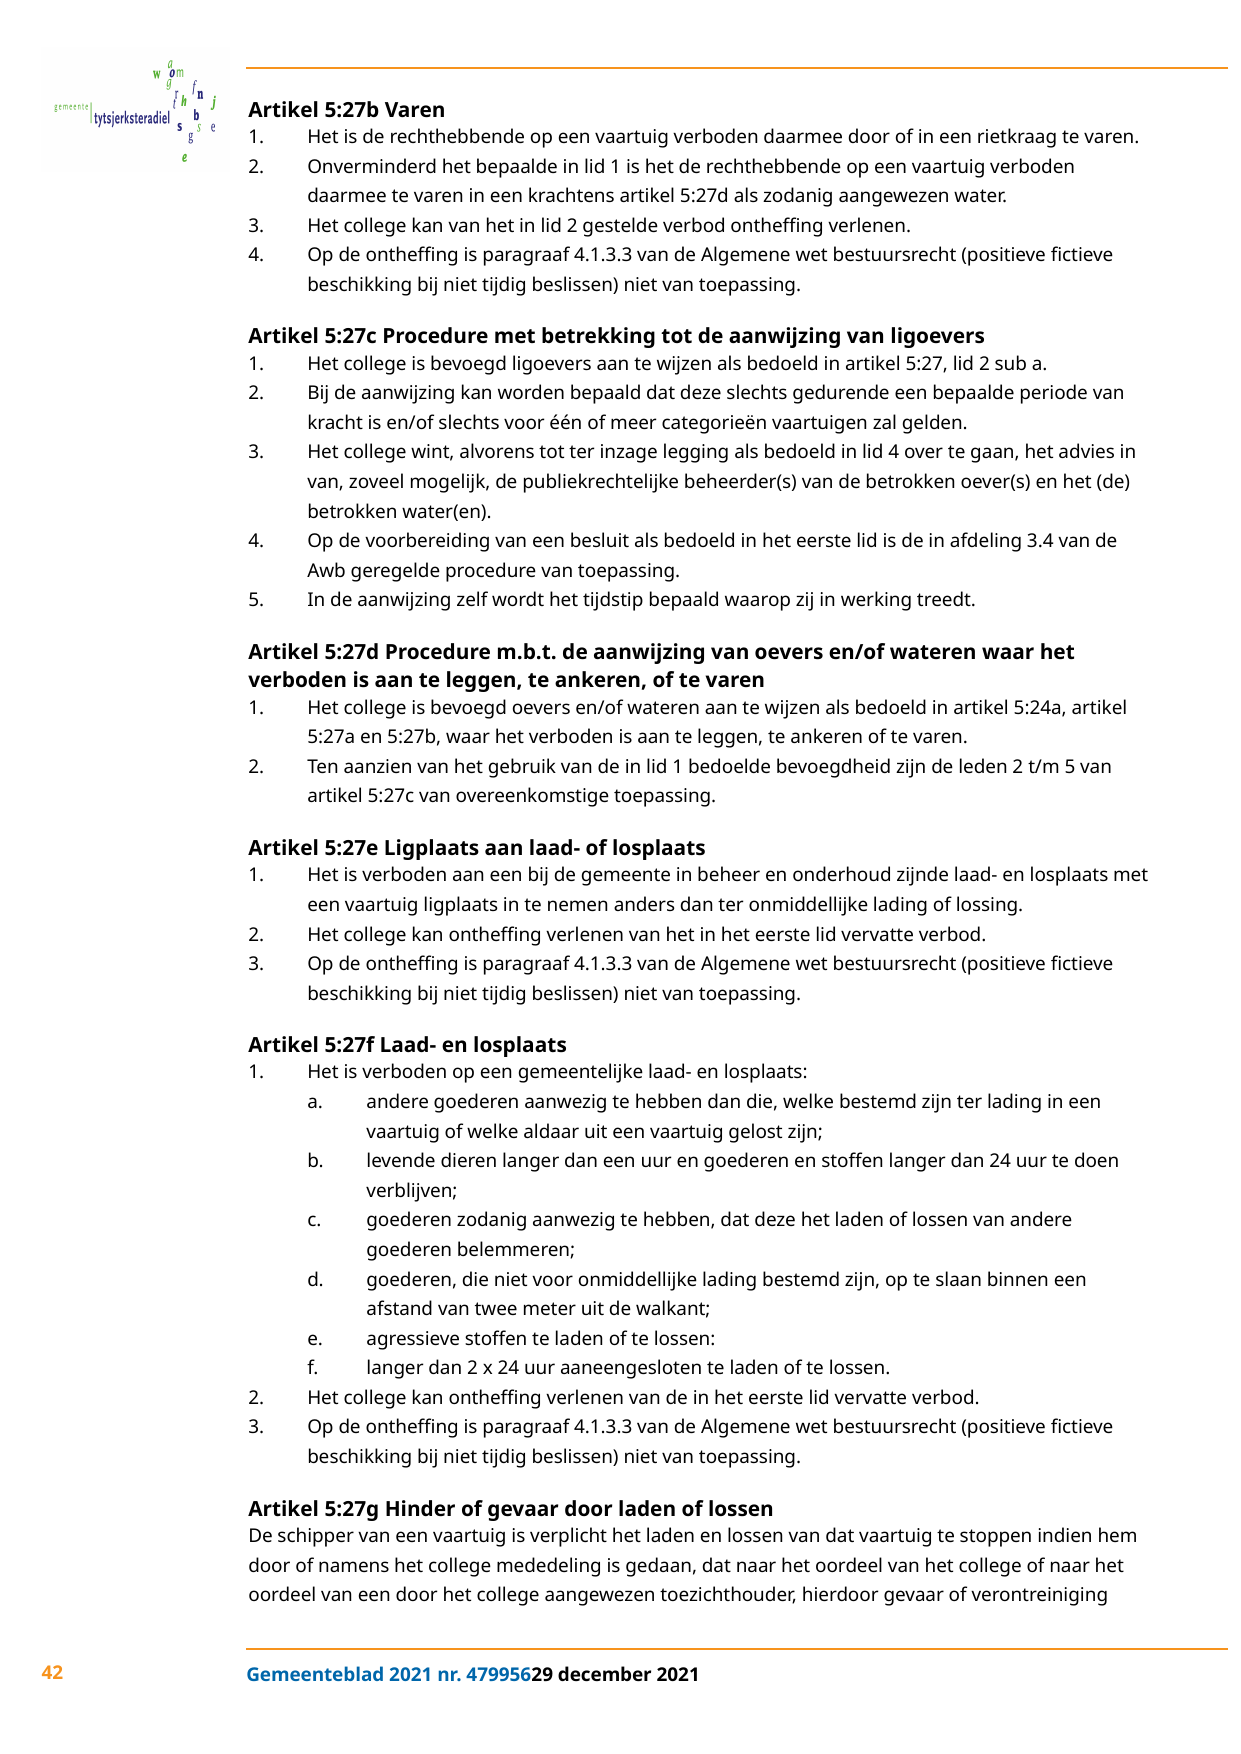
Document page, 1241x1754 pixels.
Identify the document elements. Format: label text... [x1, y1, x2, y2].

picture [41, 47, 231, 172]
list Het college wint, alvorens tot ter inzage legging als bedoeld in lid 4 over te gaan, het advies in van, zoveel mogelijk, de publiekrechtelijke beheerder(s) van de betrokken oever(s) en het (de) betrokken water(en). [248, 439, 1152, 524]
list langer dan 2 x 24 uur aaneengesloten te laden of te lossen. [307, 1354, 1152, 1380]
text Artikel 5:27f Laad- en losplaats [248, 1030, 1152, 1059]
list In de aanwijzing zelf wordt het tijdstip bepaald waarop zij in werking treedt. [248, 587, 1152, 612]
list Het college kan van het in lid 2 gestelde verbod ontheffing verlenen. [248, 212, 1152, 238]
text Artikel 5:27b Varen [248, 95, 1152, 123]
list goederen, die niet voor onmiddellijke lading bestemd zijn, op te slaan binnen een afstand van twee meter uit de walkant; [307, 1266, 1152, 1321]
list Op de voorbereiding van een besluit als bedoeld in het eerste lid is de in afdeling 3.4 van de Awb geregelde procedure van toepassing. [248, 527, 1152, 583]
list Het college is bevoegd oevers en/of wateren aan te wijzen als bedoeld in artikel 5:24a, artikel 5:27a en 5:27b, waar het verboden is aan te leggen, te ankeren of te varen. [248, 694, 1152, 749]
list Het college kan ontheffing verlenen van de in het eerste lid vervatte verbod. [248, 1384, 1152, 1410]
list goederen zodanig aanwezig te hebben, dat deze het laden of lossen van andere goederen belemmeren; [307, 1207, 1152, 1262]
list Het is verboden aan een bij de gemeente in beheer en onderhoud zijnde laad- en losplaats met een vaartuig ligplaats in te nemen anders dan ter onmiddellijke lading of lossing. [248, 862, 1152, 917]
text Artikel 5:27c Procedure met betrekking tot de aanwijzing van ligoevers [248, 322, 1152, 350]
list Op de ontheffing is paragraaf 4.1.3.3 van de Algemene wet bestuursrecht (positieve fictieve beschikking bij niet tijdig beslissen) niet van toepassing. [248, 242, 1152, 297]
list Bij de aanwijzing kan worden bepaald dat deze slechts gedurende een bepaalde periode van kracht is en/of slechts voor één of meer categorieën vaartuigen zal gelden. [248, 379, 1152, 435]
list levende dieren langer dan een uur en goederen en stoffen langer dan 24 uur te doen verblijven; [307, 1147, 1152, 1203]
list agressieve stoffen te laden of te lossen: [307, 1325, 1152, 1351]
list Onverminderd het bepaalde in lid 1 is het de rechthebbende op een vaartuig verboden daarmee te varen in een krachtens artikel 5:27d als zodanig aangewezen water. [248, 153, 1152, 208]
list Ten aanzien van het gebruik van de in lid 1 bedoelde bevoegdheid zijn de leden 2 t/m 5 van artikel 5:27c van overeenkomstige toepassing. [248, 753, 1152, 808]
text Artikel 5:27e Ligplaats aan laad- of losplaats [248, 833, 1152, 862]
text Artikel 5:27g Hinder of gevaar door laden of lossen [248, 1494, 1152, 1522]
list andere goederen aanwezig te hebben dan die, welke bestemd zijn ter lading in een vaartuig of welke aldaar uit een vaartuig gelost zijn; [307, 1088, 1152, 1144]
text Artikel 5:27d Procedure m.b.t. de aanwijzing van oevers en/of wateren waar het verboden is aan te leggen, te ankeren, of te varen [248, 637, 1152, 694]
text De schipper van een vaartuig is verplicht het laden en lossen van dat vaartuig te stoppen indien hem door of namens het college mededeling is gedaan, dat naar het oordeel van het college of naar het oordeel van een door het college aangewezen toezichthouder, hierdoor gevaar of verontreiniging [248, 1522, 1152, 1607]
list Het college kan ontheffing verlenen van het in het eerste lid vervatte verbod. [248, 921, 1152, 946]
list Het is verboden op een gemeentelijke laad- en losplaats: [248, 1059, 1152, 1084]
list Het is de rechthebbende op een vaartuig verboden daarmee door of in een rietkraag te varen. [248, 123, 1152, 149]
list Op de ontheffing is paragraaf 4.1.3.3 van de Algemene wet bestuursrecht (positieve fictieve beschikking bij niet tijdig beslissen) niet van toepassing. [248, 1414, 1152, 1469]
list Op de ontheffing is paragraaf 4.1.3.3 van de Algemene wet bestuursrecht (positieve fictieve beschikking bij niet tijdig beslissen) niet van toepassing. [248, 950, 1152, 1006]
list Het college is bevoegd ligoevers aan te wijzen als bedoeld in artikel 5:27, lid 2 sub a. [248, 350, 1152, 376]
